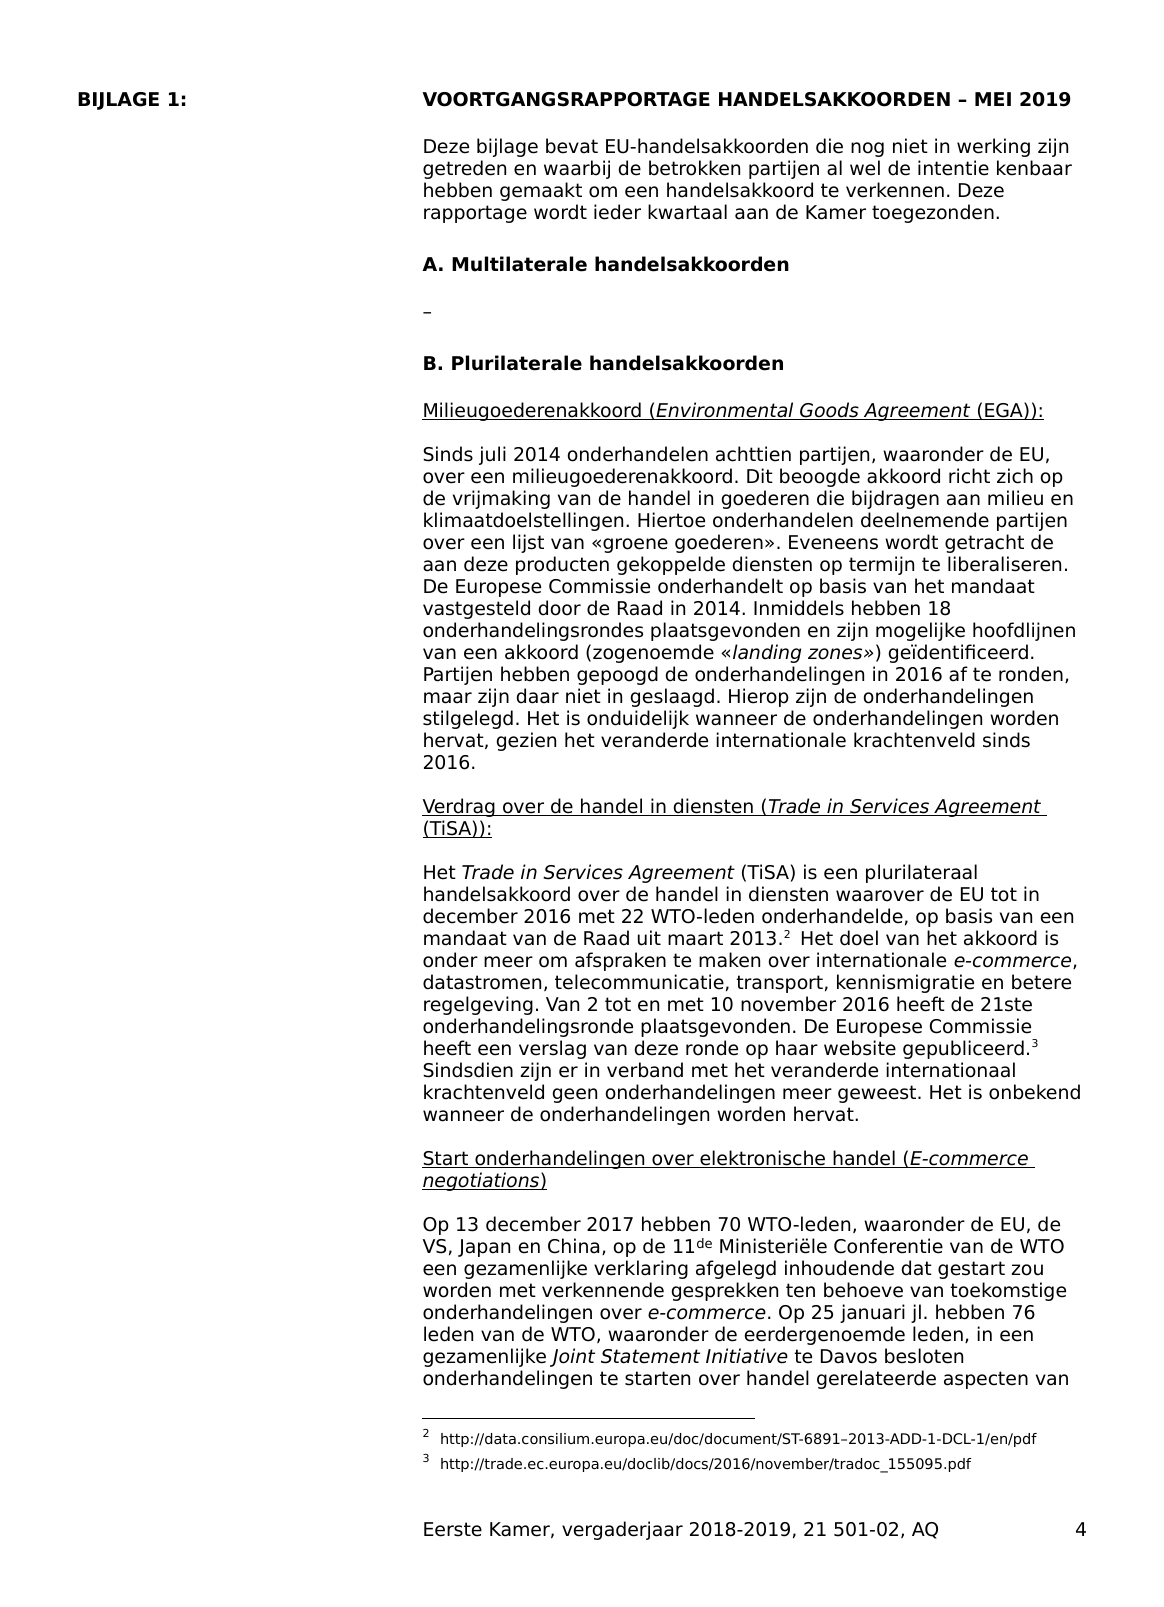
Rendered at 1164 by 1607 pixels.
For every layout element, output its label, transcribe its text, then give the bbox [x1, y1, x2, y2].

text http://data.consilium.europa.eu/doc/document/ST-6891–2013-ADD-1-DCL-1/en/pdf [422, 1427, 1087, 1449]
text Deze bijlage bevat EU-handelsakkoorden die nog niet in werking zijn getreden en waarbij de betrokken partijen al wel de intentie kenbaar hebben gemaakt om een handelsakkoord te verkennen. Deze rapportage wordt ieder kwartaal aan de Kamer toegezonden. [422, 136, 1087, 224]
subtitle Verdrag over de handel in diensten (Trade in Services Agreement (TiSA)): [422, 796, 1087, 840]
text Sinds juli 2014 onderhandelen achttien partijen, waaronder de EU, over een milieugoederenakkoord. Dit beoogde akkoord richt zich op de vrijmaking van de handel in goederen die bijdragen aan milieu en klimaatdoelstellingen. Hiertoe onderhandelen deelnemende partijen over een lijst van «groene goederen». Eveneens wordt getracht de aan deze producten gekoppelde diensten op termijn te liberaliseren. De Europese Commissie onderhandelt op basis van het mandaat vastgesteld door de Raad in 2014. Inmiddels hebben 18 onderhandelingsrondes plaatsgevonden en zijn mogelijke hoofdlijnen van een akkoord (zogenoemde «landing zones») geïdentificeerd. Partijen hebben gepoogd de onderhandelingen in 2016 af te ronden, maar zijn daar niet in geslaagd. Hierop zijn de onderhandelingen stilgelegd. Het is onduidelijk wanneer de onderhandelingen worden hervat, gezien het veranderde internationale krachtenveld sinds 2016. [422, 444, 1087, 774]
subtitle Milieugoederenakkoord (Environmental Goods Agreement (EGA)): [422, 400, 1087, 422]
text Op 13 december 2017 hebben 70 WTO-leden, waaronder de EU, de VS, Japan en China, op de 11de Ministeriële Conferentie van de WTO een gezamenlijke verklaring afgelegd inhoudende dat gestart zou worden met verkennende gesprekken ten behoeve van toekomstige onderhandelingen over e-commerce. Op 25 januari jl. hebben 76 leden van de WTO, waaronder de eerdergenoemde leden, in een gezamenlijke Joint Statement Initiative te Davos besloten onderhandelingen te starten over handel gerelateerde aspecten van [422, 1214, 1087, 1390]
text – [422, 301, 1087, 323]
subtitle B. Plurilaterale handelsakkoorden [422, 353, 1087, 375]
subtitle A. Multilaterale handelsakkoorden [422, 254, 1087, 276]
text Het Trade in Services Agreement (TiSA) is een plurilateraal handelsakkoord over de handel in diensten waarover de EU tot in december 2016 met 22 WTO-leden onderhandelde, op basis van een mandaat van de Raad uit maart 2013. Het doel van het akkoord is onder meer om afspraken te maken over internationale e-commerce, datastromen, telecommunicatie, transport, kennismigratie en betere regelgeving. Van 2 tot en met 10 november 2016 heeft de 21ste onderhandelingsronde plaatsgevonden. De Europese Commissie heeft een verslag van deze ronde op haar website gepubliceerd. Sindsdien zijn er in verband met het veranderde internationaal krachtenveld geen onderhandelingen meer geweest. Het is onbekend wanneer de onderhandelingen worden hervat. [422, 862, 1087, 1126]
subtitle BIJLAGE 1: VOORTGANGSRAPPORTAGE HANDELSAKKOORDEN – MEI 2019 [77, 89, 1087, 111]
subtitle Start onderhandelingen over elektronische handel (E-commerce negotiations) [422, 1148, 1087, 1192]
text http://trade.ec.europa.eu/doclib/docs/2016/november/tradoc_155095.pdf [422, 1452, 1087, 1474]
